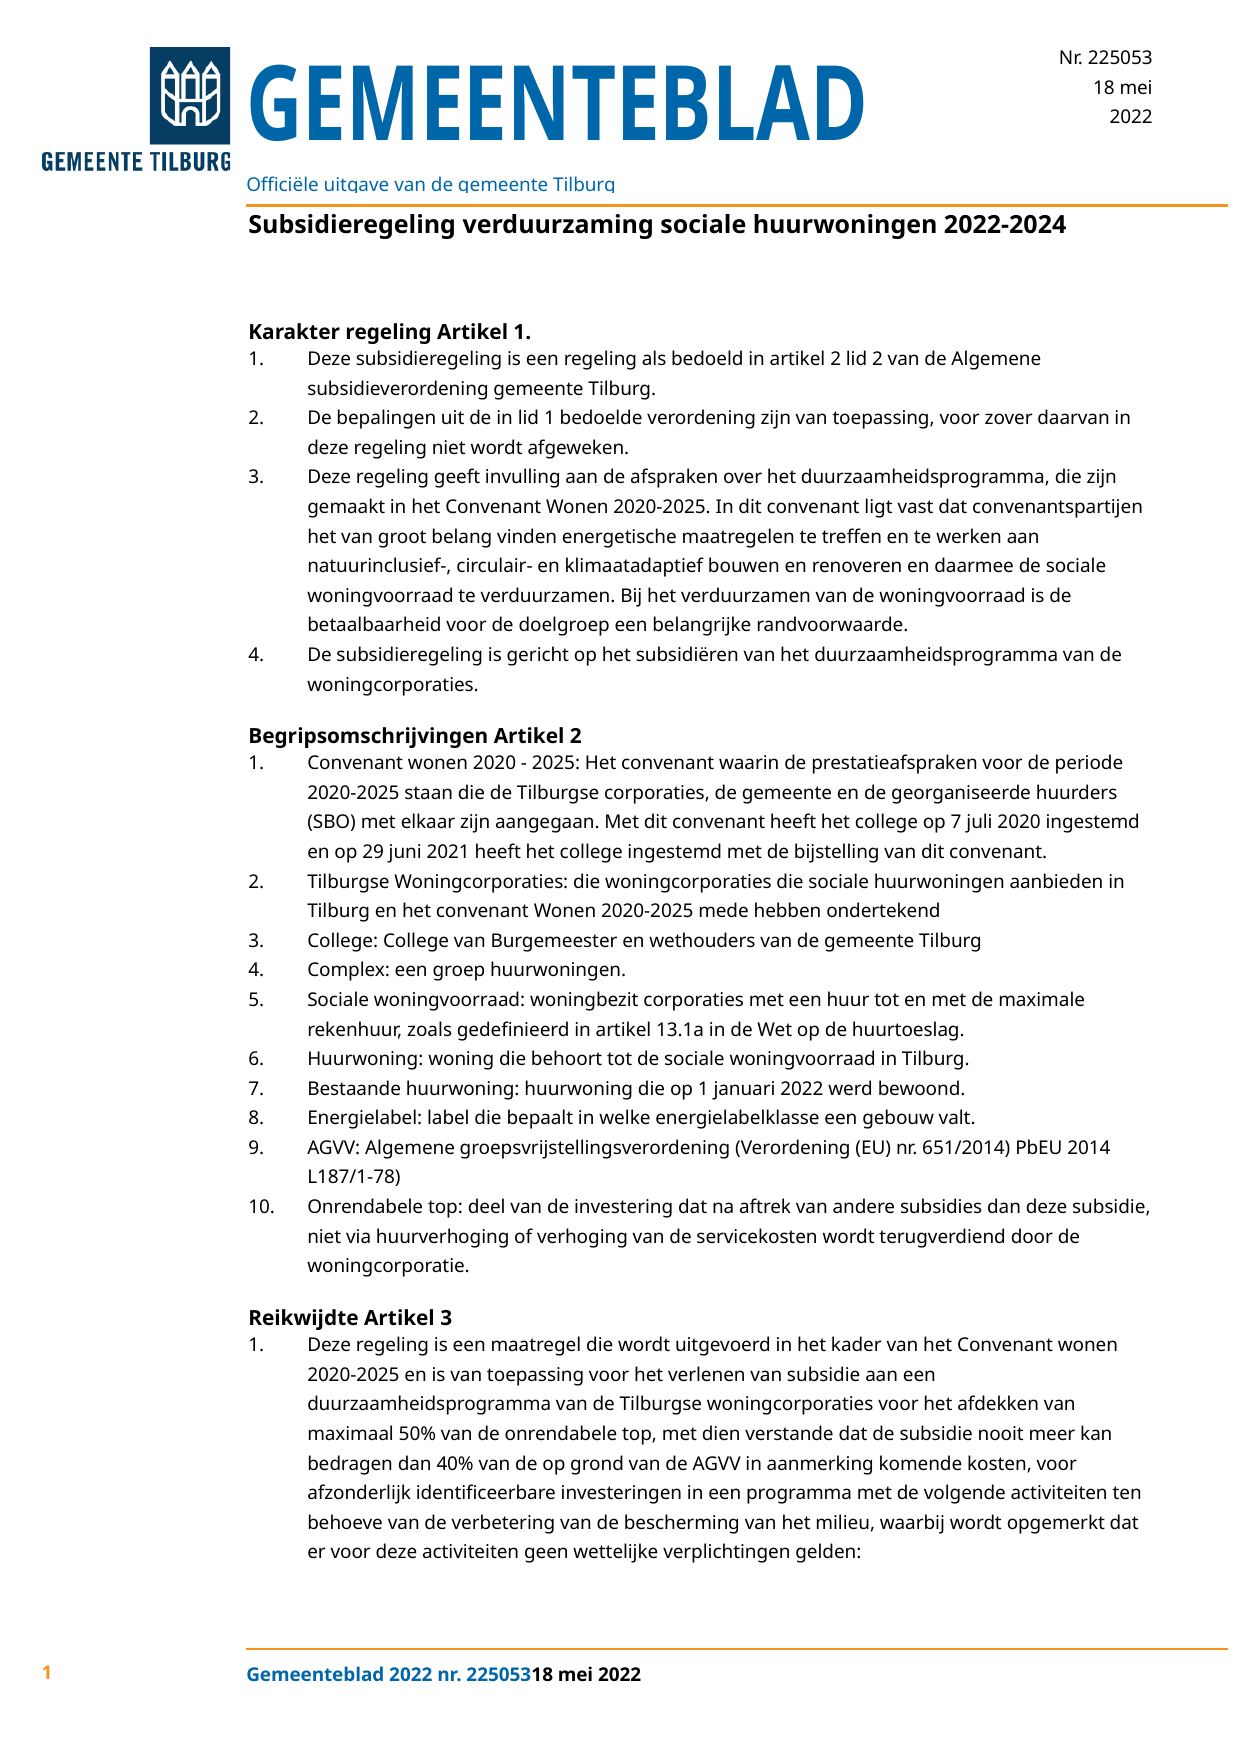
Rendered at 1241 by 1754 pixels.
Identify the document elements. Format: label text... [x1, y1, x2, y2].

list Onrendabele top: deel van de investering dat na aftrek van andere subsidies dan deze subsidie, niet via huurverhoging of verhoging van de servicekosten wordt terugverdiend door de woningcorporatie. [248, 1193, 1152, 1278]
list Convenant wonen 2020 - 2025: Het convenant waarin de prestatieafspraken voor de periode 2020-2025 staan die de Tilburgse corporaties, de gemeente en de georganiseerde huurders (SBO) met elkaar zijn aangegaan. Met dit convenant heeft het college op 7 juli 2020 ingestemd en op 29 juni 2021 heeft het college ingestemd met de bijstelling van dit convenant. [248, 749, 1152, 864]
list De subsidieregeling is gericht op het subsidiëren van het duurzaamheidsprogramma van de woningcorporaties. [248, 641, 1152, 696]
text Karakter regeling Artikel 1. [248, 317, 1152, 345]
list Deze regeling is een maatregel die wordt uitgevoerd in het kader van het Convenant wonen 2020-2025 en is van toepassing voor het verlenen van subsidie aan een duurzaamheidsprogramma van de Tilburgse woningcorporaties voor het afdekken van maximaal 50% van de onrendabele top, met dien verstande dat de subsidie nooit meer kan bedragen dan 40% van de op grond van de AGVV in aanmerking komende kosten, voor afzonderlijk identificeerbare investeringen in een programma met de volgende activiteiten ten behoeve van de verbetering van de bescherming van het milieu, waarbij wordt opgemerkt dat er voor deze activiteiten geen wettelijke verplichtingen gelden: [248, 1331, 1152, 1564]
list Energielabel: label die bepaalt in welke energielabelklasse een gebouw valt. [248, 1104, 1152, 1130]
list Tilburgse Woningcorporaties: die woningcorporaties die sociale huurwoningen aanbieden in Tilburg en het convenant Wonen 2020-2025 mede hebben ondertekend [248, 868, 1152, 923]
list Complex: een groep huurwoningen. [248, 957, 1152, 982]
list College: College van Burgemeester en wethouders van de gemeente Tilburg [248, 927, 1152, 953]
list Deze regeling geeft invulling aan de afspraken over het duurzaamheidsprogramma, die zijn gemaakt in het Convenant Wonen 2020-2025. In dit convenant ligt vast dat convenantspartijen het van groot belang vinden energetische maatregelen te treffen en te werken aan natuurinclusief-, circulair- en klimaatadaptief bouwen en renoveren en daarmee de sociale woningvoorraad te verduurzamen. Bij het verduurzamen van de woningvoorraad is de betaalbaarheid voor de doelgroep een belangrijke randvoorwaarde. [248, 464, 1152, 637]
text Begripsomschrijvingen Artikel 2 [248, 721, 1152, 749]
text Reikwijdte Artikel 3 [248, 1303, 1152, 1331]
list Sociale woningvoorraad: woningbezit corporaties met een huur tot en met de maximale rekenhuur, zoals gedefinieerd in artikel 13.1a in de Wet op de huurtoeslag. [248, 986, 1152, 1042]
list AGVV: Algemene groepsvrijstellingsverordening (Verordening (EU) nr. 651/2014) PbEU 2014 L187/1-78) [248, 1134, 1152, 1189]
list De bepalingen uit de in lid 1 bedoelde verordening zijn van toepassing, voor zover daarvan in deze regeling niet wordt afgeweken. [248, 404, 1152, 460]
list Deze subsidieregeling is een regeling als bedoeld in artikel 2 lid 2 van de Algemene subsidieverordening gemeente Tilburg. [248, 345, 1152, 401]
list Bestaande huurwoning: huurwoning die op 1 januari 2022 werd bewoond. [248, 1075, 1152, 1101]
text Subsidieregeling verduurzaming sociale huurwoningen 2022-2024 [248, 207, 1152, 241]
list Huurwoning: woning die behoort tot de sociale woningvoorraad in Tilburg. [248, 1045, 1152, 1071]
picture [41, 47, 231, 172]
